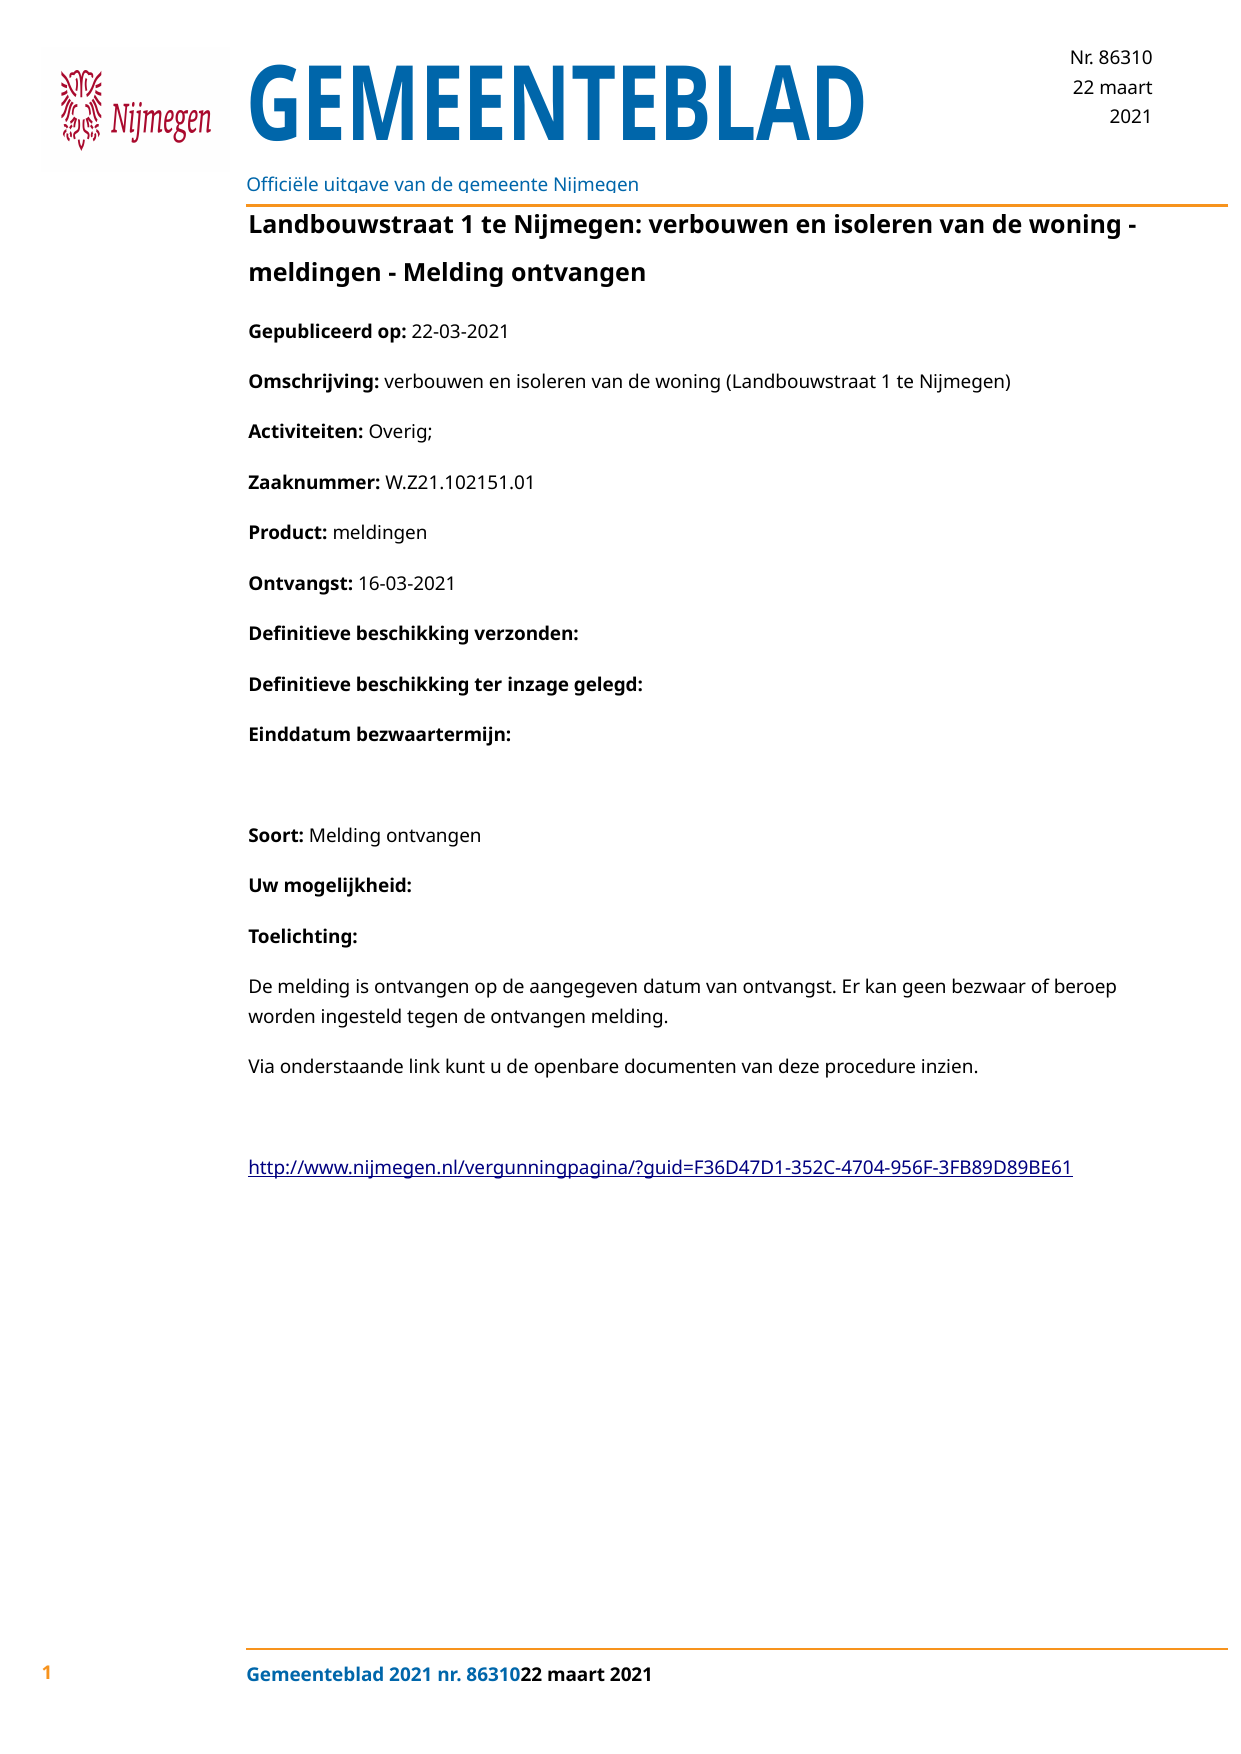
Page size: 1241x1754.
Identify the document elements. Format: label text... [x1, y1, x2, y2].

text Soort: Melding ontvangen [248, 822, 1152, 848]
text Definitieve beschikking verzonden: [248, 620, 1152, 646]
text Ontvangst: 16-03-2021 [248, 570, 1152, 596]
text Landbouwstraat 1 te Nijmegen: verbouwen en isoleren van de woning - meldingen - Melding ontvangen [248, 207, 1152, 288]
text Omschrijving: verbouwen en isoleren van de woning (Landbouwstraat 1 te Nijmegen) [248, 368, 1152, 394]
text Einddatum bezwaartermijn: [248, 721, 1152, 747]
text Activiteiten: Overig; [248, 419, 1152, 444]
text Product: meldingen [248, 519, 1152, 545]
text De melding is ontvangen op de aangegeven datum van ontvangst. Er kan geen bezwaar of beroep worden ingesteld tegen de ontvangen melding. [248, 973, 1152, 1029]
picture [41, 47, 231, 172]
text Toelichting: [248, 923, 1152, 949]
text Uw mogelijkheid: [248, 872, 1152, 898]
text Gepubliceerd op: 22-03-2021 [248, 318, 1152, 344]
text http://www.nijmegen.nl/vergunningpagina/?guid=F36D47D1-352C-4704-956F-3FB89D89BE61 [248, 1154, 1152, 1180]
text Via onderstaande link kunt u de openbare documenten van deze procedure inzien. [248, 1053, 1152, 1079]
text Zaaknummer: W.Z21.102151.01 [248, 469, 1152, 495]
text Definitieve beschikking ter inzage gelegd: [248, 671, 1152, 697]
